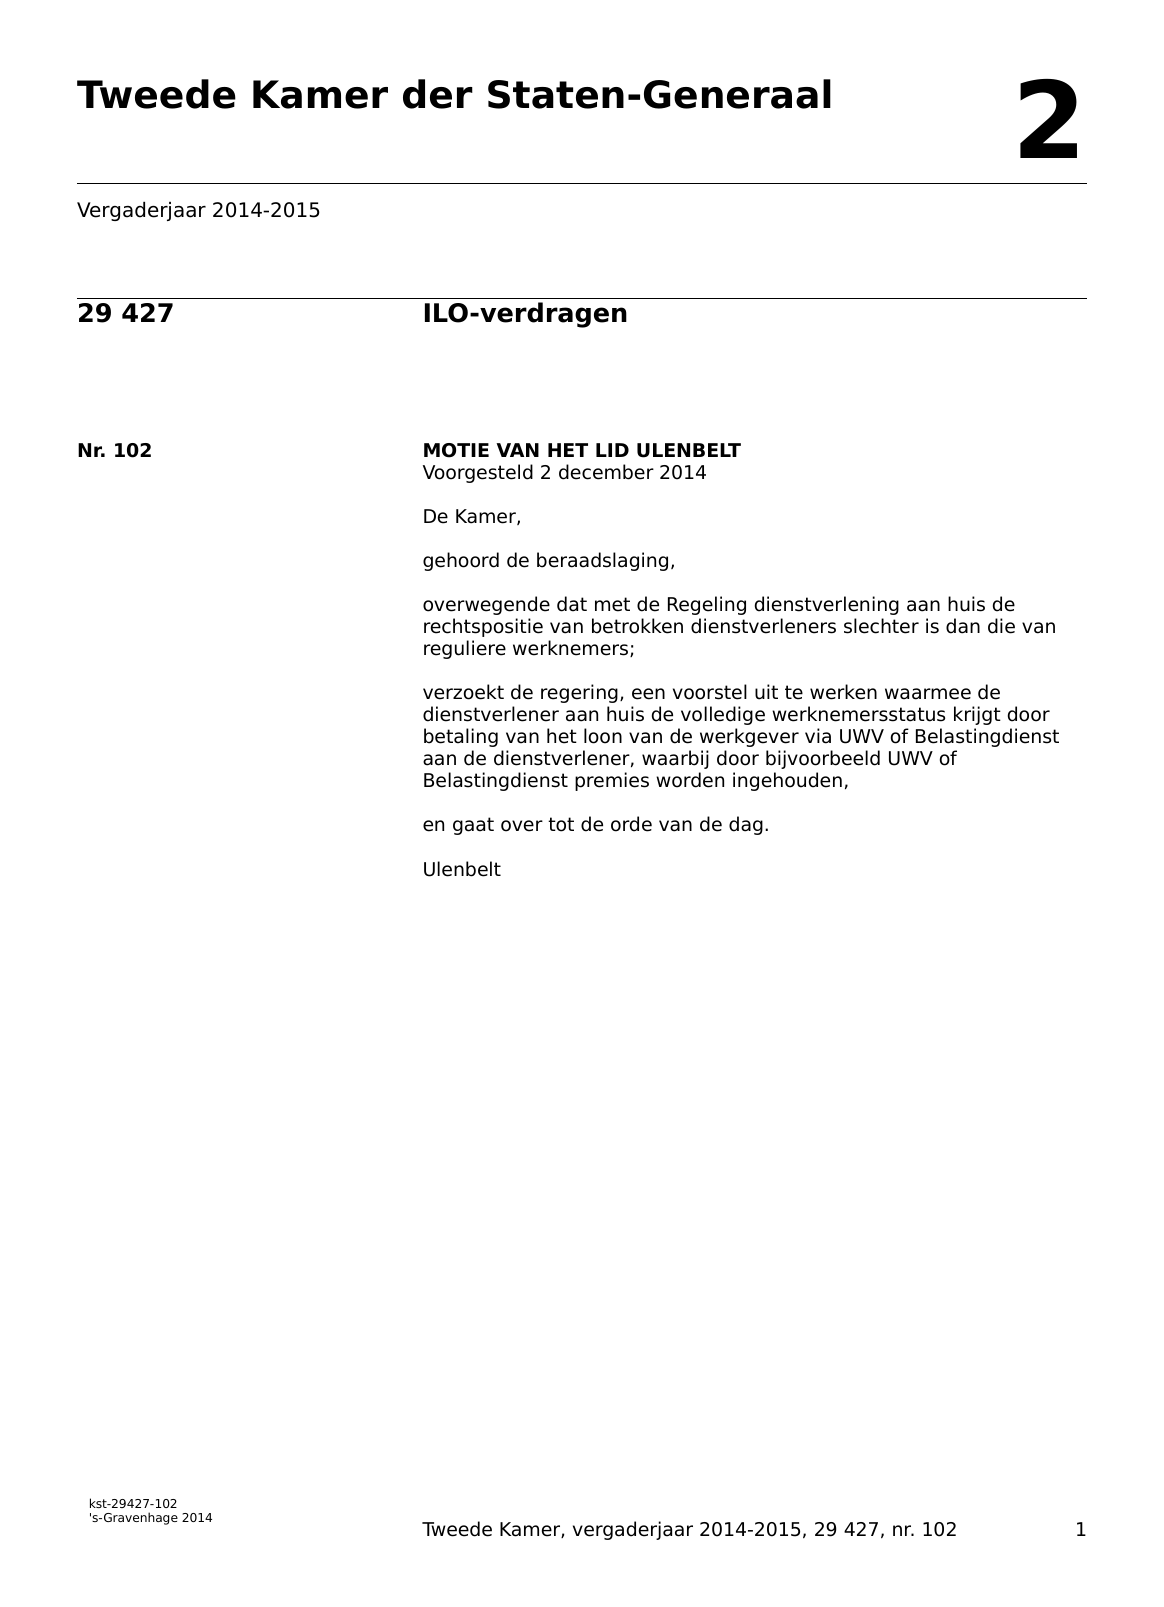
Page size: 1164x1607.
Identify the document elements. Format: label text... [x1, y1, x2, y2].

text verzoekt de regering, een voorstel uit te werken waarmee de dienstverlener aan huis de volledige werknemersstatus krijgt door betaling van het loon van de werkgever via UWV of Belastingdienst aan de dienstverlener, waarbij door bijvoorbeeld UWV of Belastingdienst premies worden ingehouden, [422, 682, 1087, 792]
subtitle Nr. 102 MOTIE VAN HET LID ULENBELT [77, 440, 1087, 462]
text De Kamer, [422, 506, 1087, 528]
table_cell Vergaderjaar 2014-2015 [77, 184, 1087, 298]
text kst-29427-102 [88, 1497, 323, 1511]
table_header 2 [886, 59, 1087, 183]
text gehoord de beraadslaging, [422, 550, 1087, 572]
text Voorgesteld 2 december 2014 [422, 462, 1087, 484]
text overwegende dat met de Regeling dienstverlening aan huis de rechtspositie van betrokken dienstverleners slechter is dan die van reguliere werknemers; [422, 594, 1087, 660]
text Ulenbelt [422, 858, 1087, 881]
subtitle 29 427 ILO-verdragen [77, 299, 1087, 329]
text en gaat over tot de orde van de dag. [422, 814, 1087, 836]
table_header Tweede Kamer der Staten-Generaal [77, 59, 886, 183]
text 's-Gravenhage 2014 [88, 1511, 323, 1525]
